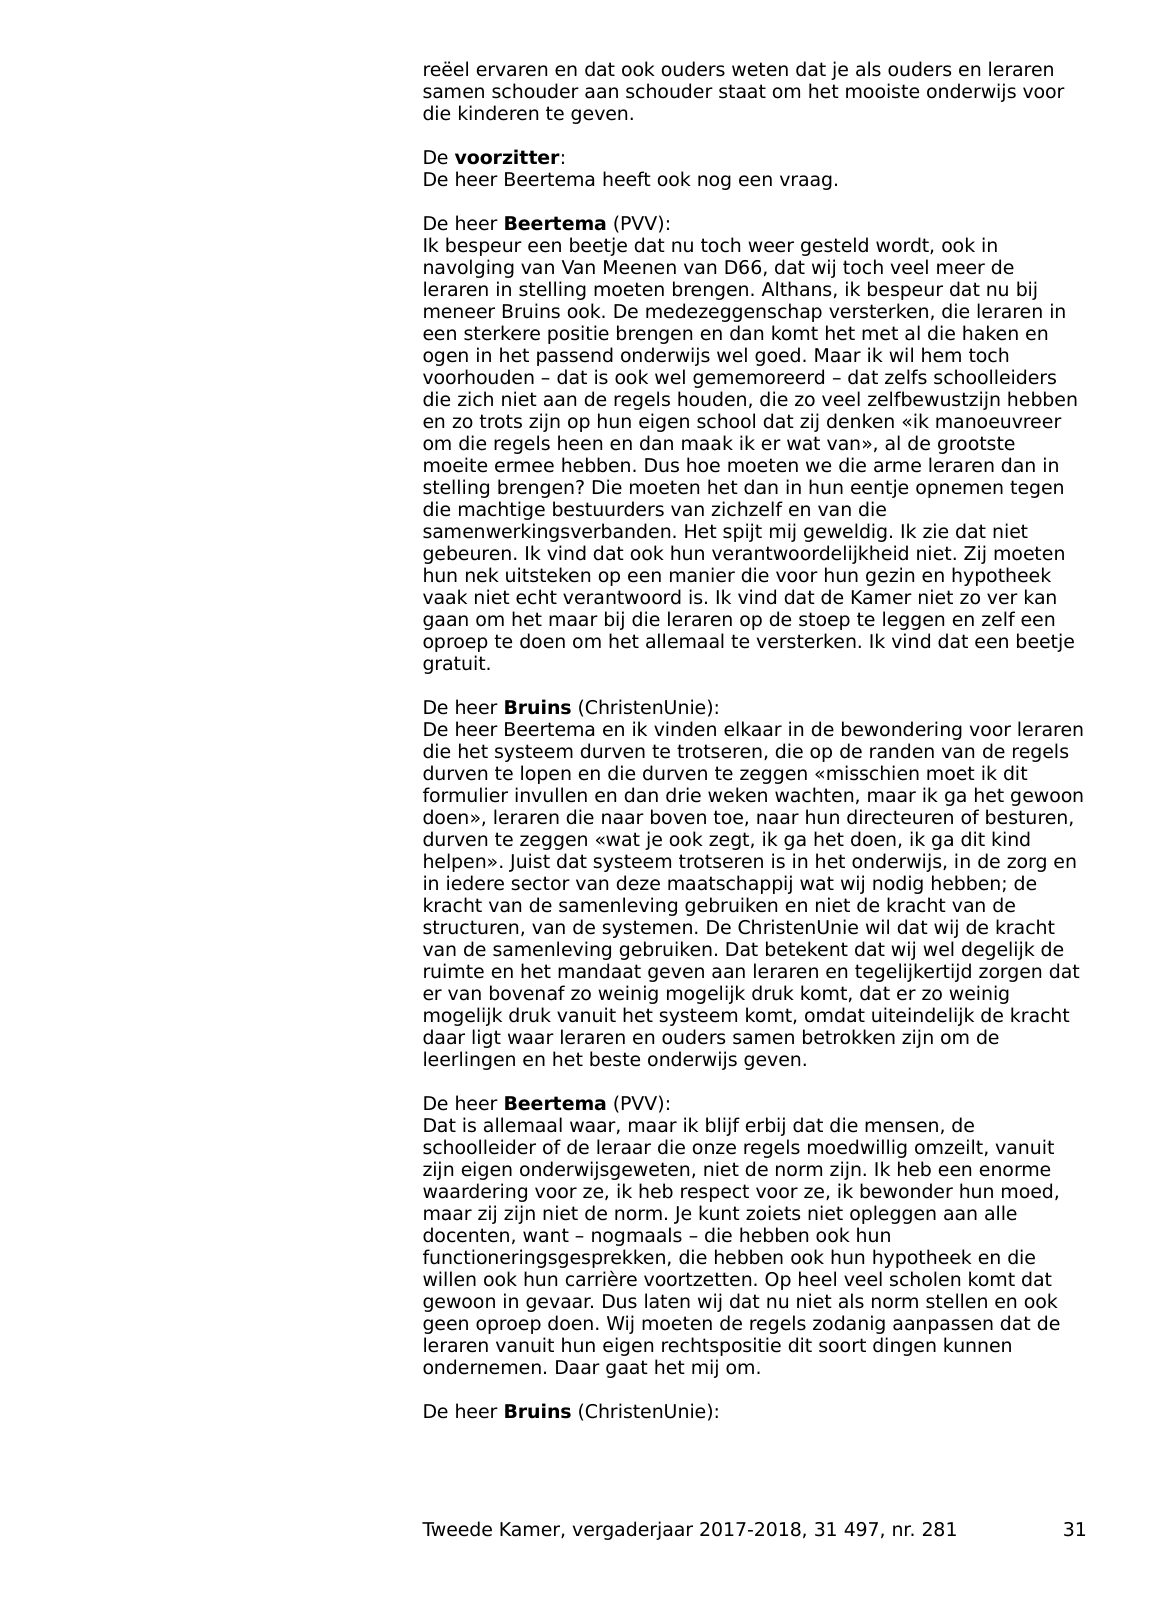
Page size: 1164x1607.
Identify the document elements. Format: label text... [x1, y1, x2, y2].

text De heer Bruins (ChristenUnie): [422, 697, 1087, 719]
text De heer Beertema (PVV): [422, 1093, 1087, 1115]
text reëel ervaren en dat ook ouders weten dat je als ouders en leraren samen schouder aan schouder staat om het mooiste onderwijs voor die kinderen te geven. [422, 59, 1087, 125]
text De heer Beertema en ik vinden elkaar in de bewondering voor leraren die het systeem durven te trotseren, die op de randen van de regels durven te lopen en die durven te zeggen «misschien moet ik dit formulier invullen en dan drie weken wachten, maar ik ga het gewoon doen», leraren die naar boven toe, naar hun directeuren of besturen, durven te zeggen «wat je ook zegt, ik ga het doen, ik ga dit kind helpen». Juist dat systeem trotseren is in het onderwijs, in de zorg en in iedere sector van deze maatschappij wat wij nodig hebben; de kracht van de samenleving gebruiken en niet de kracht van de structuren, van de systemen. De ChristenUnie wil dat wij de kracht van de samenleving gebruiken. Dat betekent dat wij wel degelijk de ruimte en het mandaat geven aan leraren en tegelijkertijd zorgen dat er van bovenaf zo weinig mogelijk druk komt, dat er zo weinig mogelijk druk vanuit het systeem komt, omdat uiteindelijk de kracht daar ligt waar leraren en ouders samen betrokken zijn om de leerlingen en het beste onderwijs geven. [422, 719, 1087, 1071]
text De voorzitter: [422, 147, 1087, 169]
text De heer Beertema (PVV): [422, 213, 1087, 235]
text Dat is allemaal waar, maar ik blijf erbij dat die mensen, de schoolleider of de leraar die onze regels moedwillig omzeilt, vanuit zijn eigen onderwijsgeweten, niet de norm zijn. Ik heb een enorme waardering voor ze, ik heb respect voor ze, ik bewonder hun moed, maar zij zijn niet de norm. Je kunt zoiets niet opleggen aan alle docenten, want – nogmaals – die hebben ook hun functioneringsgesprekken, die hebben ook hun hypotheek en die willen ook hun carrière voortzetten. Op heel veel scholen komt dat gewoon in gevaar. Dus laten wij dat nu niet als norm stellen en ook geen oproep doen. Wij moeten de regels zodanig aanpassen dat de leraren vanuit hun eigen rechtspositie dit soort dingen kunnen ondernemen. Daar gaat het mij om. [422, 1115, 1087, 1379]
text De heer Bruins (ChristenUnie): [422, 1401, 1087, 1423]
text Ik bespeur een beetje dat nu toch weer gesteld wordt, ook in navolging van Van Meenen van D66, dat wij toch veel meer de leraren in stelling moeten brengen. Althans, ik bespeur dat nu bij meneer Bruins ook. De medezeggenschap versterken, die leraren in een sterkere positie brengen en dan komt het met al die haken en ogen in het passend onderwijs wel goed. Maar ik wil hem toch voorhouden – dat is ook wel gememoreerd – dat zelfs schoolleiders die zich niet aan de regels houden, die zo veel zelfbewustzijn hebben en zo trots zijn op hun eigen school dat zij denken «ik manoeuvreer om die regels heen en dan maak ik er wat van», al de grootste moeite ermee hebben. Dus hoe moeten we die arme leraren dan in stelling brengen? Die moeten het dan in hun eentje opnemen tegen die machtige bestuurders van zichzelf en van die samenwerkingsverbanden. Het spijt mij geweldig. Ik zie dat niet gebeuren. Ik vind dat ook hun verantwoordelijkheid niet. Zij moeten hun nek uitsteken op een manier die voor hun gezin en hypotheek vaak niet echt verantwoord is. Ik vind dat de Kamer niet zo ver kan gaan om het maar bij die leraren op de stoep te leggen en zelf een oproep te doen om het allemaal te versterken. Ik vind dat een beetje gratuit. [422, 235, 1087, 675]
text De heer Beertema heeft ook nog een vraag. [422, 169, 1087, 191]
